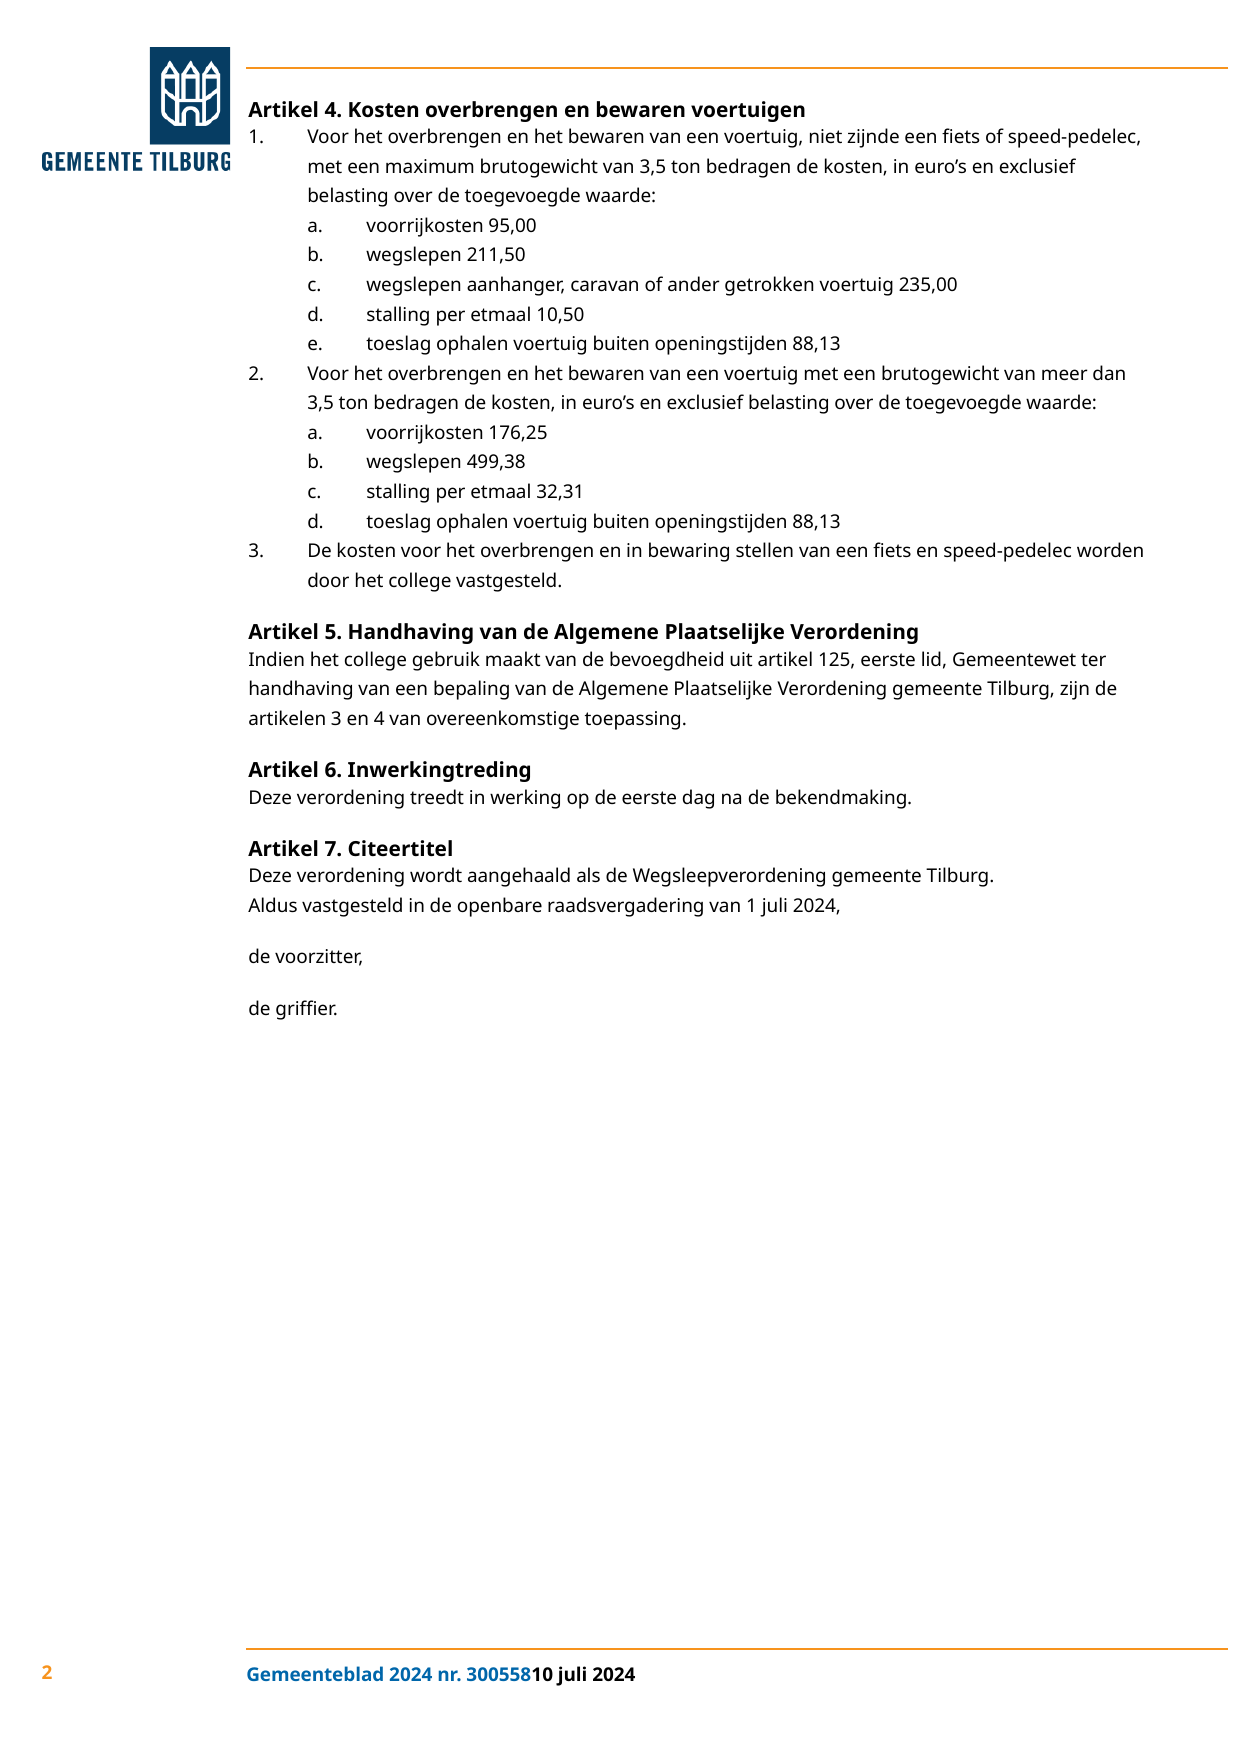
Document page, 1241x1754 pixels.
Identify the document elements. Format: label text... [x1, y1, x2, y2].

text de griffier. [248, 995, 1152, 1021]
list wegslepen 499,38 [307, 449, 1152, 474]
list Voor het overbrengen en het bewaren van een voertuig met een brutogewicht van meer dan 3,5 ton bedragen de kosten, in euro’s en exclusief belasting over de toegevoegde waarde: [248, 360, 1152, 415]
text Deze verordening treedt in werking op de eerste dag na de bekendmaking. [248, 784, 1152, 809]
list stalling per etmaal 10,50 [307, 301, 1152, 326]
list wegslepen aanhanger, caravan of ander getrokken voertuig 235,00 [307, 271, 1152, 297]
list stalling per etmaal 32,31 [307, 478, 1152, 504]
text Indien het college gebruik maakt van de bevoegdheid uit artikel 125, eerste lid, Gemeentewet ter handhaving van een bepaling van de Algemene Plaatselijke Verordening gemeente Tilburg, zijn de artikelen 3 en 4 van overeenkomstige toepassing. [248, 646, 1152, 731]
list toeslag ophalen voertuig buiten openingstijden 88,13 [307, 330, 1152, 356]
list voorrijkosten 95,00 [307, 212, 1152, 238]
text Artikel 5. Handhaving van de Algemene Plaatselijke Verordening [248, 617, 1152, 646]
list toeslag ophalen voertuig buiten openingstijden 88,13 [307, 508, 1152, 533]
text de voorzitter, [248, 944, 1152, 969]
list Voor het overbrengen en het bewaren van een voertuig, niet zijnde een fiets of speed-pedelec, met een maximum brutogewicht van 3,5 ton bedragen de kosten, in euro’s en exclusief belasting over de toegevoegde waarde: [248, 123, 1152, 208]
picture [41, 47, 231, 172]
list wegslepen 211,50 [307, 242, 1152, 267]
text Artikel 6. Inwerkingtreding [248, 755, 1152, 784]
list voorrijkosten 176,25 [307, 419, 1152, 445]
text Deze verordening wordt aangehaald als de Wegsleepverordening gemeente Tilburg. [248, 863, 1152, 888]
text Artikel 7. Citeertitel [248, 834, 1152, 863]
text Artikel 4. Kosten overbrengen en bewaren voertuigen [248, 95, 1152, 123]
text Aldus vastgesteld in de openbare raadsvergadering van 1 juli 2024, [248, 892, 1152, 918]
list De kosten voor het overbrengen en in bewaring stellen van een fiets en speed-pedelec worden door het college vastgesteld. [248, 537, 1152, 593]
